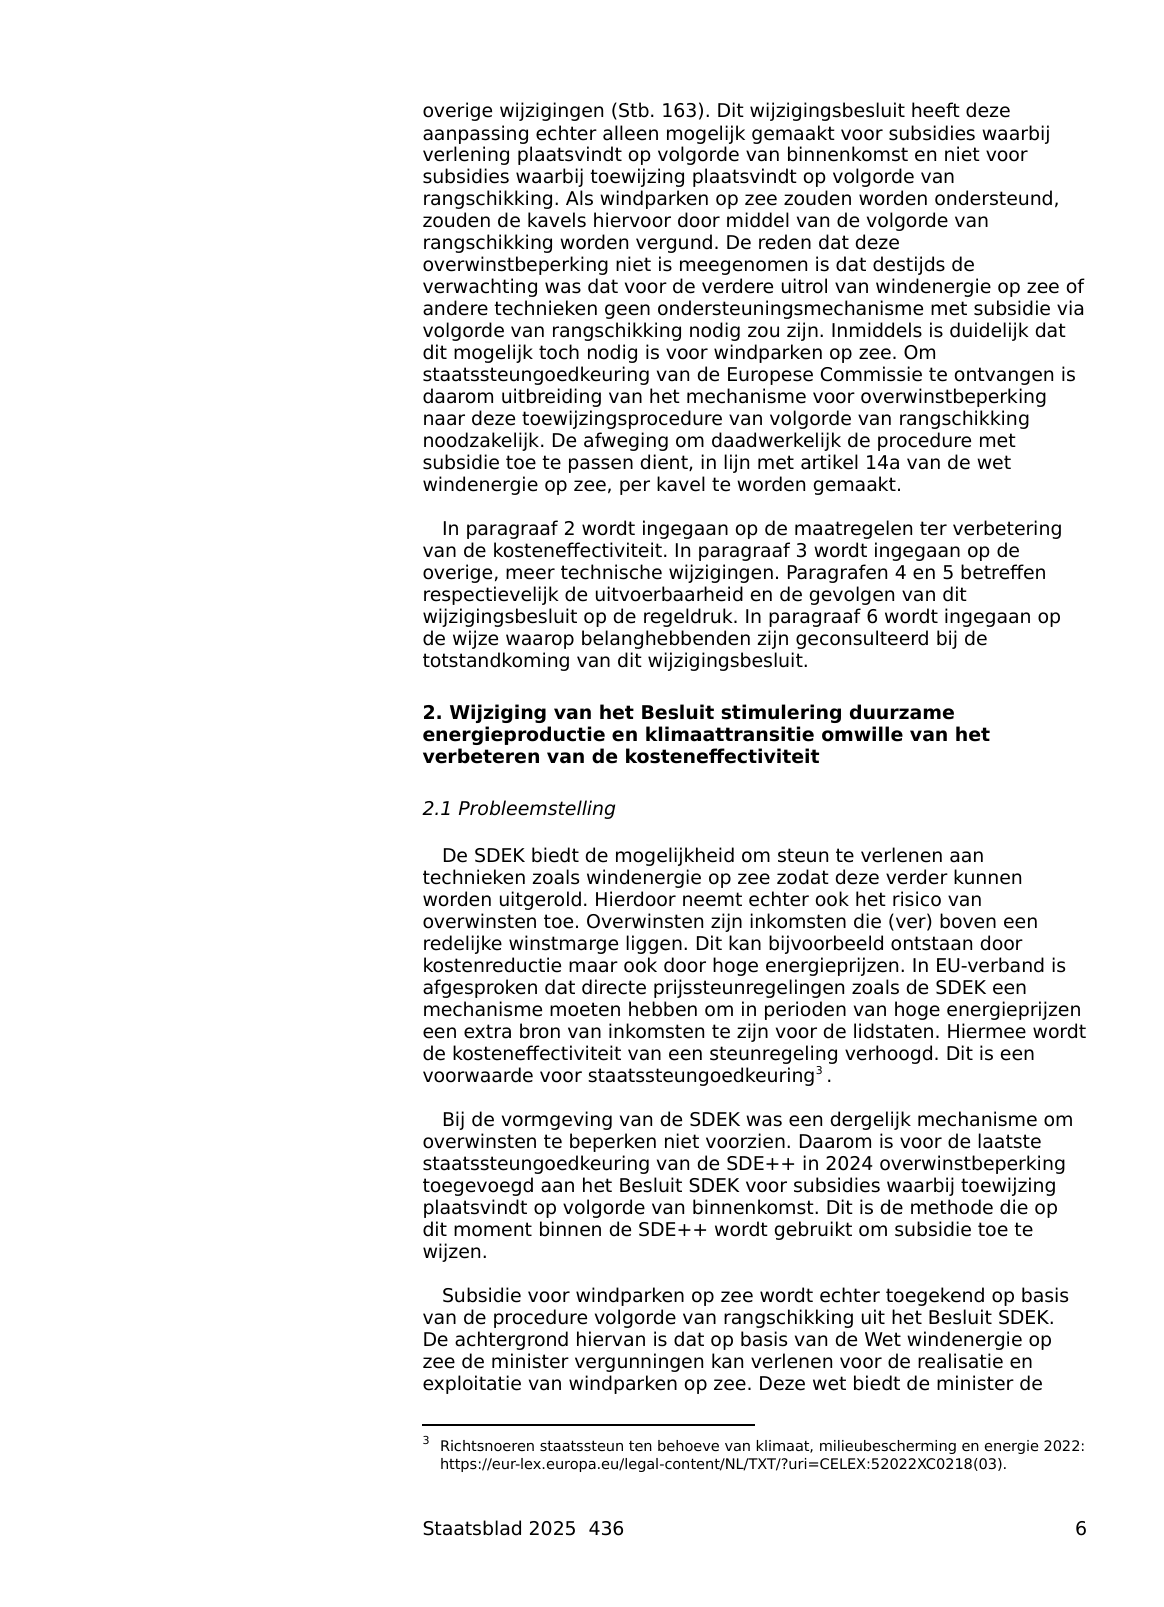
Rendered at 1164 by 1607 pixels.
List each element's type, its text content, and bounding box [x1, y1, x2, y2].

text De SDEK biedt de mogelijkheid om steun te verlenen aan technieken zoals windenergie op zee zodat deze verder kunnen worden uitgerold. Hierdoor neemt echter ook het risico van overwinsten toe. Overwinsten zijn inkomsten die (ver) boven een redelijke winstmarge liggen. Dit kan bijvoorbeeld ontstaan door kostenreductie maar ook door hoge energieprijzen. In EU-verband is afgesproken dat directe prijssteunregelingen zoals de SDEK een mechanisme moeten hebben om in perioden van hoge energieprijzen een extra bron van inkomsten te zijn voor de lidstaten. Hiermee wordt de kosteneffectiviteit van een steunregeling verhoogd. Dit is een voorwaarde voor staatssteungoedkeuring. [422, 845, 1087, 1087]
text Richtsnoeren staatssteun ten behoeve van klimaat, milieubescherming en energie 2022: https://eur-lex.europa.eu/legal-content/NL/TXT/?uri=CELEX:52022XC0218(03). [422, 1434, 1087, 1473]
text Bij de vormgeving van de SDEK was een dergelijk mechanisme om overwinsten te beperken niet voorzien. Daarom is voor de laatste staatssteungoedkeuring van de SDE++ in 2024 overwinstbeperking toegevoegd aan het Besluit SDEK voor subsidies waarbij toewijzing plaatsvindt op volgorde van binnenkomst. Dit is de methode die op dit moment binnen de SDE++ wordt gebruikt om subsidie toe te wijzen. [422, 1109, 1087, 1263]
text overige wijzigingen (Stb. 163). Dit wijzigingsbesluit heeft deze aanpassing echter alleen mogelijk gemaakt voor subsidies waarbij verlening plaatsvindt op volgorde van binnenkomst en niet voor subsidies waarbij toewijzing plaatsvindt op volgorde van rangschikking. Als windparken op zee zouden worden ondersteund, zouden de kavels hiervoor door middel van de volgorde van rangschikking worden vergund. De reden dat deze overwinstbeperking niet is meegenomen is dat destijds de verwachting was dat voor de verdere uitrol van windenergie op zee of andere technieken geen ondersteuningsmechanisme met subsidie via volgorde van rangschikking nodig zou zijn. Inmiddels is duidelijk dat dit mogelijk toch nodig is voor windparken op zee. Om staatssteungoedkeuring van de Europese Commissie te ontvangen is daarom uitbreiding van het mechanisme voor overwinstbeperking naar deze toewijzingsprocedure van volgorde van rangschikking noodzakelijk. De afweging om daadwerkelijk de procedure met subsidie toe te passen dient, in lijn met artikel 14a van de wet windenergie op zee, per kavel te worden gemaakt. [422, 100, 1087, 496]
text In paragraaf 2 wordt ingegaan op de maatregelen ter verbetering van de kosteneffectiviteit. In paragraaf 3 wordt ingegaan op de overige, meer technische wijzigingen. Paragrafen 4 en 5 betreffen respectievelijk de uitvoerbaarheid en de gevolgen van dit wijzigingsbesluit op de regeldruk. In paragraaf 6 wordt ingegaan op de wijze waarop belanghebbenden zijn geconsulteerd bij de totstandkoming van dit wijzigingsbesluit. [422, 518, 1087, 672]
subtitle 2. Wijziging van het Besluit stimulering duurzame energieproductie en klimaattransitie omwille van het verbeteren van de kosteneffectiviteit [422, 702, 1087, 768]
text Subsidie voor windparken op zee wordt echter toegekend op basis van de procedure volgorde van rangschikking uit het Besluit SDEK. De achtergrond hiervan is dat op basis van de Wet windenergie op zee de minister vergunningen kan verlenen voor de realisatie en exploitatie van windparken op zee. Deze wet biedt de minister de [422, 1285, 1087, 1395]
subtitle 2.1 Probleemstelling [422, 798, 1087, 820]
